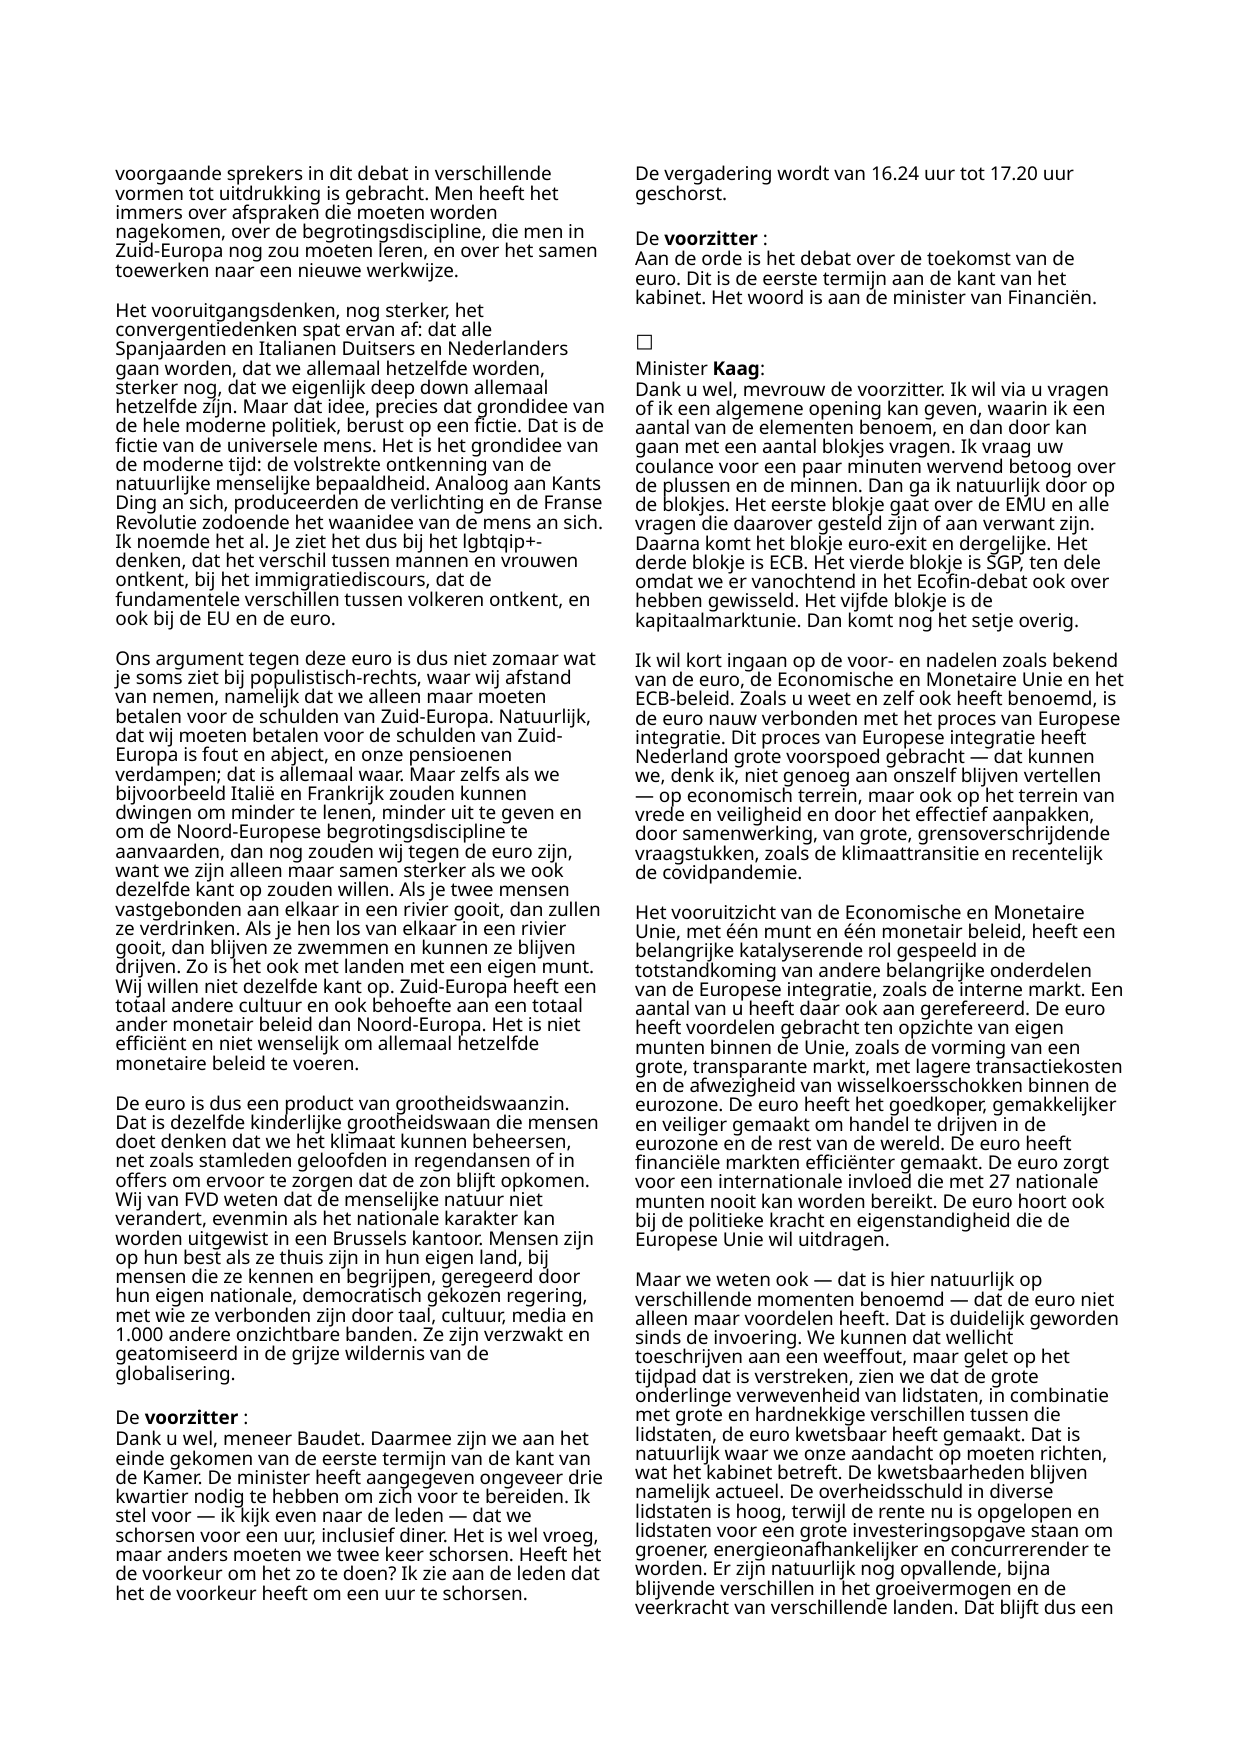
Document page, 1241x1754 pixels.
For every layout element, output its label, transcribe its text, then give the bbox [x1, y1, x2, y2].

text De voorzitter : [635, 225, 1125, 250]
text Ons argument tegen deze euro is dus niet zomaar wat je soms ziet bij populistisch-rechts, waar wij afstand van nemen, namelijk dat we alleen maar moeten betalen voor de schulden van Zuid-Europa. Natuurlijk, dat wij moeten betalen voor de schulden van Zuid-Europa is fout en abject, en onze pensioenen verdampen; dat is allemaal waar. Maar zelfs als we bijvoorbeeld Italië en Frankrijk zouden kunnen dwingen om minder te lenen, minder uit te geven en om de Noord-Europese begrotingsdiscipline te aanvaarden, dan nog zouden wij tegen de euro zijn, want we zijn alleen maar samen sterker als we ook dezelfde kant op zouden willen. Als je twee mensen vastgebonden aan elkaar in een rivier gooit, dan zullen ze verdrinken. Als je hen los van elkaar in een rivier gooit, dan blijven ze zwemmen en kunnen ze blijven drijven. Zo is het ook met landen met een eigen munt. Wij willen niet dezelfde kant op. Zuid-Europa heeft een totaal andere cultuur en ook behoefte aan een totaal ander monetair beleid dan Noord-Europa. Het is niet efficiënt en niet wenselijk om allemaal hetzelfde monetaire beleid te voeren. [115, 650, 605, 1074]
text Minister Kaag: [635, 355, 1125, 381]
text De euro is dus een product van grootheidswaanzin. Dat is dezelfde kinderlijke grootheidswaan die mensen doet denken dat we het klimaat kunnen beheersen, net zoals stamleden geloofden in regendansen of in offers om ervoor te zorgen dat de zon blijft opkomen. Wij van FVD weten dat de menselijke natuur niet verandert, evenmin als het nationale karakter kan worden uitgewist in een Brussels kantoor. Mensen zijn op hun best als ze thuis zijn in hun eigen land, bij mensen die ze kennen en begrijpen, geregeerd door hun eigen nationale, democratisch gekozen regering, met wie ze verbonden zijn door taal, cultuur, media en 1.000 andere onzichtbare banden. Ze zijn verzwakt en geatomiseerd in de grijze wildernis van de globalisering. [115, 1095, 605, 1384]
text De voorzitter : [115, 1404, 605, 1430]
text voorgaande sprekers in dit debat in verschillende vormen tot uitdrukking is gebracht. Men heeft het immers over afspraken die moeten worden nagekomen, over de begrotingsdiscipline, die men in Zuid-Europa nog zou moeten leren, en over het samen toewerken naar een nieuwe werkwijze. [115, 165, 605, 281]
text Maar we weten ook — dat is hier natuurlijk op verschillende momenten benoemd — dat de euro niet alleen maar voordelen heeft. Dat is duidelijk geworden sinds de invoering. We kunnen dat wellicht toeschrijven aan een weeffout, maar gelet op het tijdpad dat is verstreken, zien we dat de grote onderlinge verwevenheid van lidstaten, in combinatie met grote en hardnekkige verschillen tussen die lidstaten, de euro kwetsbaar heeft gemaakt. Dat is natuurlijk waar we onze aandacht op moeten richten, wat het kabinet betreft. De kwetsbaarheden blijven namelijk actueel. De overheidsschuld in diverse lidstaten is hoog, terwijl de rente nu is opgelopen en lidstaten voor een grote investeringsopgave staan om groener, energieonafhankelijker en concurrerender te worden. Er zijn natuurlijk nog opvallende, bijna blijvende verschillen in het groeivermogen en de veerkracht van verschillende landen. Dat blijft dus een [635, 1271, 1125, 1618]
text Dank u wel, meneer Baudet. Daarmee zijn we aan het einde gekomen van de eerste termijn van de kant van de Kamer. De minister heeft aangegeven ongeveer drie kwartier nodig te hebben om zich voor te bereiden. Ik stel voor — ik kijk even naar de leden — dat we schorsen voor een uur, inclusief diner. Het is wel vroeg, maar anders moeten we twee keer schorsen. Heeft het de voorkeur om het zo te doen? Ik zie aan de leden dat het de voorkeur heeft om een uur te schorsen. [115, 1430, 605, 1604]
text Het vooruitgangsdenken, nog sterker, het convergentiedenken spat ervan af: dat alle Spanjaarden en Italianen Duitsers en Nederlanders gaan worden, dat we allemaal hetzelfde worden, sterker nog, dat we eigenlijk deep down allemaal hetzelfde zíjn. Maar dat idee, precies dat grondidee van de hele moderne politiek, berust op een fictie. Dat is de fictie van de universele mens. Het is het grondidee van de moderne tijd: de volstrekte ontkenning van de natuurlijke menselijke bepaaldheid. Analoog aan Kants Ding an sich, produceerden de verlichting en de Franse Revolutie zodoende het waanidee van de mens an sich. Ik noemde het al. Je ziet het dus bij het lgbtqip+-denken, dat het verschil tussen mannen en vrouwen ontkent, bij het immigratiediscours, dat de fundamentele verschillen tussen volkeren ontkent, en ook bij de EU en de euro. [115, 302, 605, 629]
text ⬜ [635, 329, 1125, 355]
text Dank u wel, mevrouw de voorzitter. Ik wil via u vragen of ik een algemene opening kan geven, waarin ik een aantal van de elementen benoem, en dan door kan gaan met een aantal blokjes vragen. Ik vraag uw coulance voor een paar minuten wervend betoog over de plussen en de minnen. Dan ga ik natuurlijk door op de blokjes. Het eerste blokje gaat over de EMU en alle vragen die daarover gesteld zijn of aan verwant zijn. Daarna komt het blokje euro-exit en dergelijke. Het derde blokje is ECB. Het vierde blokje is SGP, ten dele omdat we er vanochtend in het Ecofin-debat ook over hebben gewisseld. Het vijfde blokje is de kapitaalmarktunie. Dan komt nog het setje overig. [635, 381, 1125, 631]
text De vergadering wordt van 16.24 uur tot 17.20 uur geschorst. [635, 165, 1125, 204]
text Aan de orde is het debat over de toekomst van de euro. Dit is de eerste termijn aan de kant van het kabinet. Het woord is aan de minister van Financiën. [635, 250, 1125, 308]
text Ik wil kort ingaan op de voor- en nadelen zoals bekend van de euro, de Economische en Monetaire Unie en het ECB-beleid. Zoals u weet en zelf ook heeft benoemd, is de euro nauw verbonden met het proces van Europese integratie. Dit proces van Europese integratie heeft Nederland grote voorspoed gebracht — dat kunnen we, denk ik, niet genoeg aan onszelf blijven vertellen — op economisch terrein, maar ook op het terrein van vrede en veiligheid en door het effectief aanpakken, door samenwerking, van grote, grensoverschrijdende vraagstukken, zoals de klimaattransitie en recentelijk de covidpandemie. [635, 652, 1125, 883]
text Het vooruitzicht van de Economische en Monetaire Unie, met één munt en één monetair beleid, heeft een belangrijke katalyserende rol gespeeld in de totstandkoming van andere belangrijke onderdelen van de Europese integratie, zoals de interne markt. Een aantal van u heeft daar ook aan gerefereerd. De euro heeft voordelen gebracht ten opzichte van eigen munten binnen de Unie, zoals de vorming van een grote, transparante markt, met lagere transactiekosten en de afwezigheid van wisselkoersschokken binnen de eurozone. De euro heeft het goedkoper, gemakkelijker en veiliger gemaakt om handel te drijven in de eurozone en de rest van de wereld. De euro heeft financiële markten efficiënter gemaakt. De euro zorgt voor een internationale invloed die met 27 nationale munten nooit kan worden bereikt. De euro hoort ook bij de politieke kracht en eigenstandigheid die de Europese Unie wil uitdragen. [635, 904, 1125, 1251]
